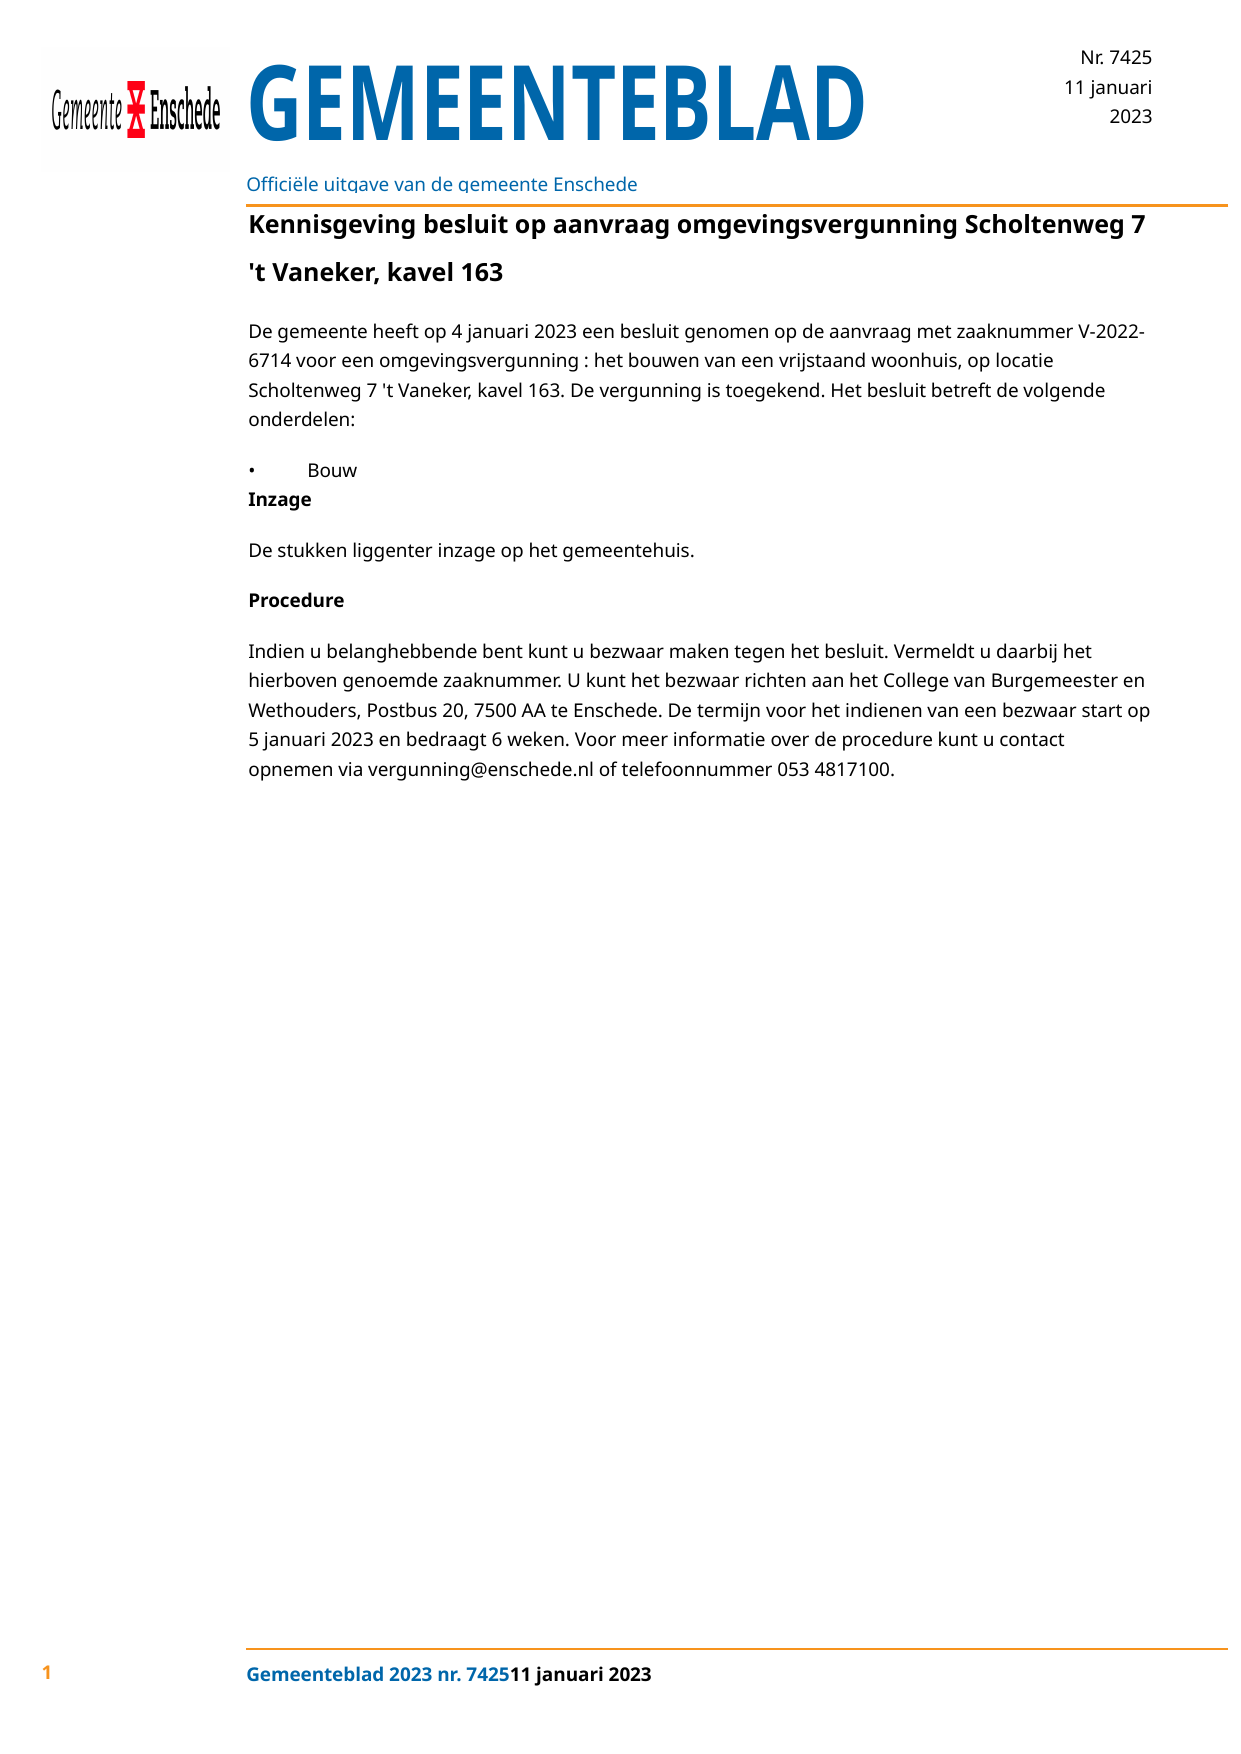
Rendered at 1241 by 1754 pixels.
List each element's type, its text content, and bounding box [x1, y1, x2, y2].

text De stukken liggenter inzage op het gemeentehuis. [248, 537, 1152, 563]
text Kennisgeving besluit op aanvraag omgevingsvergunning Scholtenweg 7 't Vaneker, kavel 163 [248, 207, 1152, 288]
text Indien u belanghebbende bent kunt u bezwaar maken tegen het besluit. Vermeldt u daarbij het hierboven genoemde zaaknummer. U kunt het bezwaar richten aan het College van Burgemees­ter en Wethouders, Postbus 20, 7500 AA te Enschede. De termijn voor het indienen van een bezwaar start op 5 januari 2023 en bedraagt 6 weken. Voor meer informatie over de procedure kunt u contact opnemen via vergunning@enschede.nl of telefoonnummer 053 4817100. [248, 638, 1152, 782]
list Bouw [248, 457, 1152, 483]
text Procedure [248, 587, 1152, 613]
picture [41, 47, 231, 172]
text De gemeente heeft op 4 januari 2023 een besluit genomen op de aanvraag met zaaknummer V-2022-6714 voor een omgevingsvergunning : het bouwen van een vrijstaand woonhuis, op locatie Scholtenweg 7 't Vaneker, kavel 163. De vergunning is toegekend. Het besluit betreft de volgende onderdelen: [248, 318, 1152, 432]
text Inzage [248, 487, 1152, 512]
